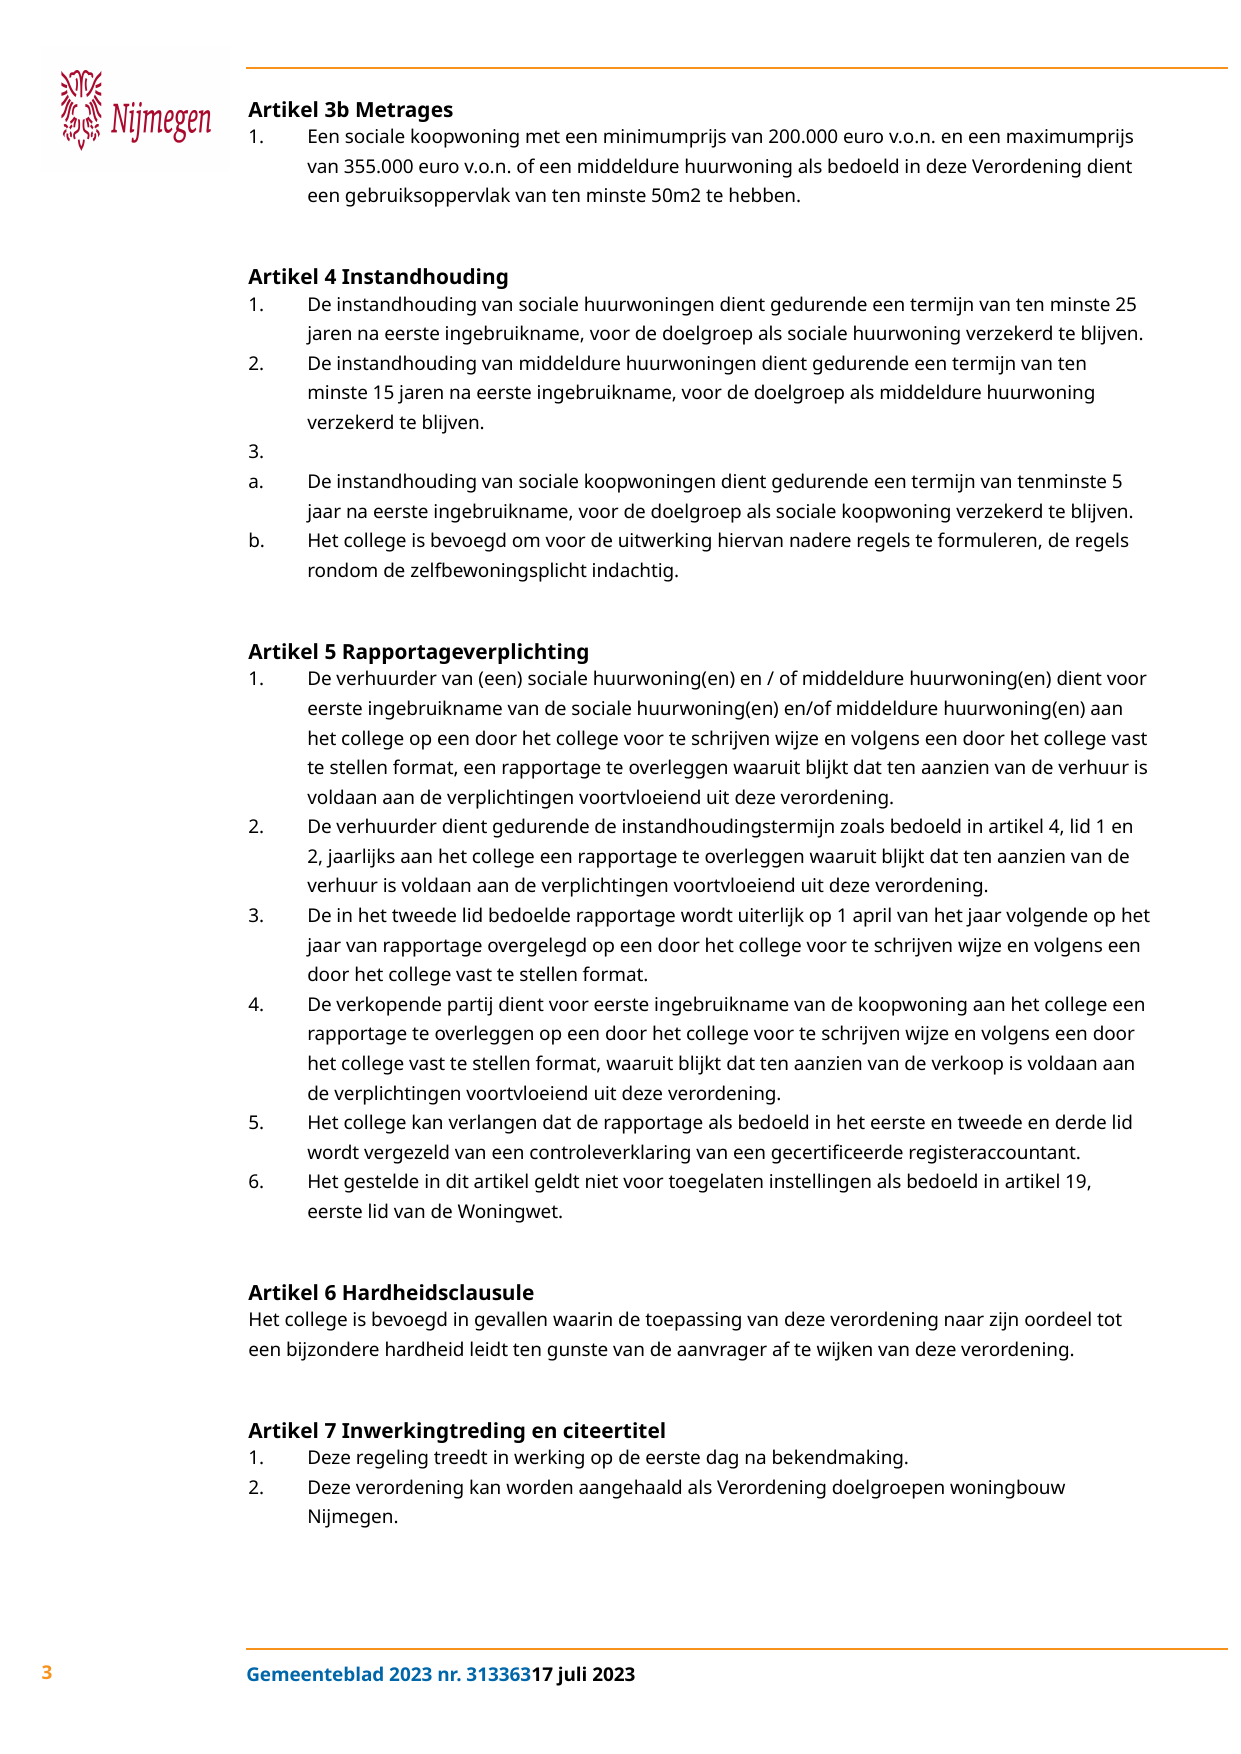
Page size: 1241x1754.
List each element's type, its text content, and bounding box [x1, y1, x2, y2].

list De instandhouding van sociale huurwoningen dient gedurende een termijn van ten minste 25 jaren na eerste ingebruikname, voor de doelgroep als sociale huurwoning verzekerd te blijven. [248, 291, 1152, 346]
list Deze verordening kan worden aangehaald als Verordening doelgroepen woningbouw Nijmegen. [248, 1474, 1152, 1529]
text Artikel 7 Inwerkingtreding en citeertitel [248, 1416, 1152, 1444]
text Artikel 4 Instandhouding [248, 262, 1152, 291]
list De verkopende partij dient voor eerste ingebruikname van de koopwoning aan het college een rapportage te overleggen op een door het college voor te schrijven wijze en volgens een door het college vast te stellen format, waaruit blijkt dat ten aanzien van de verkoop is voldaan aan de verplichtingen voortvloeiend uit deze verordening. [248, 991, 1152, 1105]
list De verhuurder van (een) sociale huurwoning(en) en / of middeldure huurwoning(en) dient voor eerste ingebruikname van de sociale huurwoning(en) en/of middeldure huurwoning(en) aan het college op een door het college voor te schrijven wijze en volgens een door het college vast te stellen format, een rapportage te overleggen waaruit blijkt dat ten aanzien van de verhuur is voldaan aan de verplichtingen voortvloeiend uit deze verordening. [248, 666, 1152, 809]
list Het college is bevoegd om voor de uitwerking hiervan nadere regels te formuleren, de regels rondom de zelfbewoningsplicht indachtig. [248, 527, 1152, 583]
list De in het tweede lid bedoelde rapportage wordt uiterlijk op 1 april van het jaar volgende op het jaar van rapportage overgelegd op een door het college voor te schrijven wijze en volgens een door het college vast te stellen format. [248, 902, 1152, 987]
text Artikel 3b Metrages [248, 95, 1152, 123]
list Het gestelde in dit artikel geldt niet voor toegelaten instellingen als bedoeld in artikel 19, eerste lid van de Woningwet. [248, 1168, 1152, 1224]
text Artikel 5 Rapportageverplichting [248, 637, 1152, 666]
text Artikel 6 Hardheidsclausule [248, 1278, 1152, 1306]
list Een sociale koopwoning met een minimumprijs van 200.000 euro v.o.n. en een maximumprijs van 355.000 euro v.o.n. of een middeldure huurwoning als bedoeld in deze Verordening dient een gebruiksoppervlak van ten minste 50m2 te hebben. [248, 123, 1152, 208]
list Het college kan verlangen dat de rapportage als bedoeld in het eerste en tweede en derde lid wordt vergezeld van een controleverklaring van een gecertificeerde registeraccountant. [248, 1109, 1152, 1164]
picture [41, 47, 231, 172]
text Het college is bevoegd in gevallen waarin de toepassing van deze verordening naar zijn oordeel tot een bijzondere hardheid leidt ten gunste van de aanvrager af te wijken van deze verordening. [248, 1306, 1152, 1362]
list De instandhouding van sociale koopwoningen dient gedurende een termijn van tenminste 5 jaar na eerste ingebruikname, voor de doelgroep als sociale koopwoning verzekerd te blijven. [248, 468, 1152, 524]
list De instandhouding van middeldure huurwoningen dient gedurende een termijn van ten minste 15 jaren na eerste ingebruikname, voor de doelgroep als middeldure huurwoning verzekerd te blijven. [248, 350, 1152, 435]
list Deze regeling treedt in werking op de eerste dag na bekendmaking. [248, 1444, 1152, 1470]
list De verhuurder dient gedurende de instandhoudingstermijn zoals bedoeld in artikel 4, lid 1 en 2, jaarlijks aan het college een rapportage te overleggen waaruit blijkt dat ten aanzien van de verhuur is voldaan aan de verplichtingen voortvloeiend uit deze verordening. [248, 813, 1152, 898]
